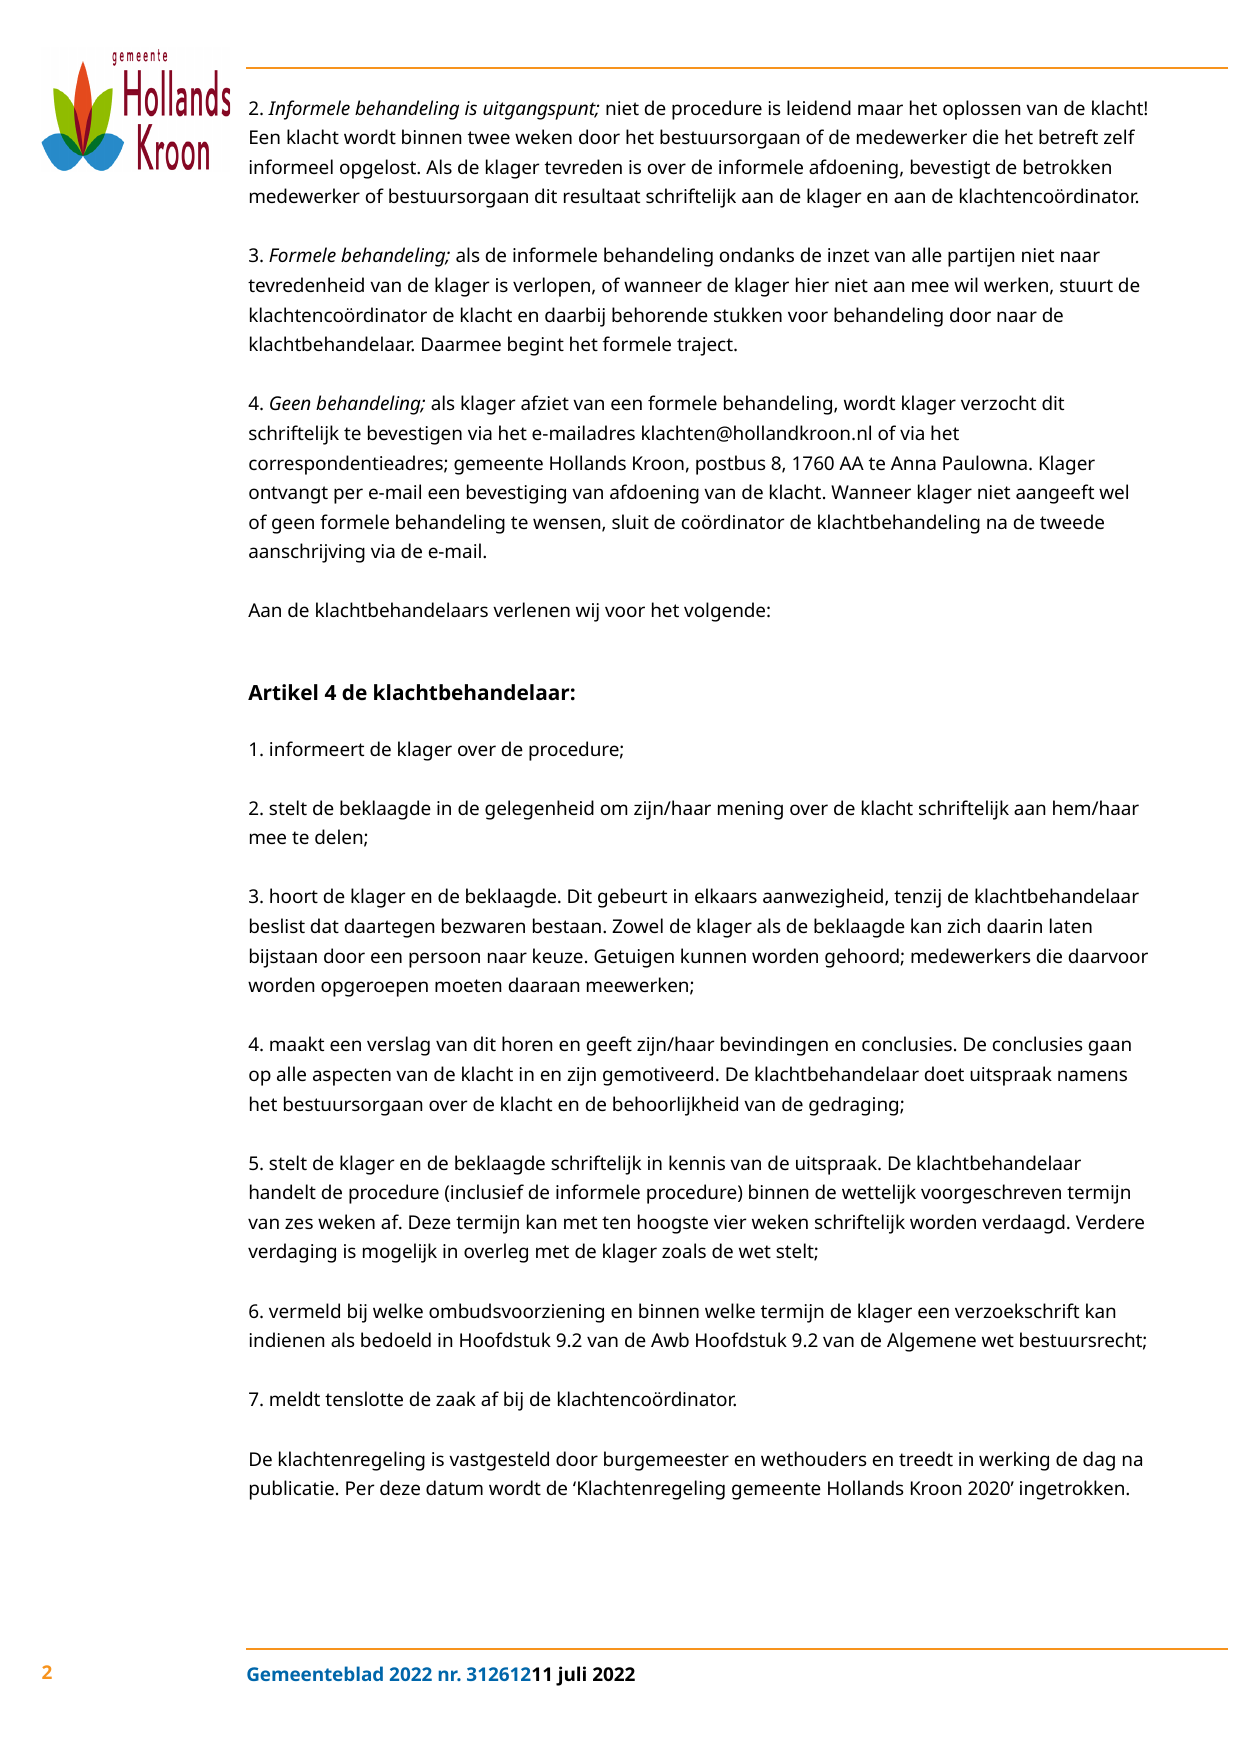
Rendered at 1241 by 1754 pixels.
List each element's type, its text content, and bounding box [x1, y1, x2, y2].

text 3. Formele behandeling; als de informele behandeling ondanks de inzet van alle partijen niet naar tevredenheid van de klager is verlopen, of wanneer de klager hier niet aan mee wil werken, stuurt de klachtencoördinator de klacht en daarbij behorende stukken voor behandeling door naar de klachtbehandelaar. Daarmee begint het formele traject. [248, 243, 1152, 357]
text 2. Informele behandeling is uitgangspunt; niet de procedure is leidend maar het oplossen van de klacht! Een klacht wordt binnen twee weken door het bestuursorgaan of de medewerker die het betreft zelf informeel opgelost. Als de klager tevreden is over de informele afdoening, bevestigt de betrokken medewerker of bestuursorgaan dit resultaat schriftelijk aan de klager en aan de klachtencoördinator. [248, 95, 1152, 209]
text De klachtenregeling is vastgesteld door burgemeester en wethouders en treedt in werking de dag na [248, 1446, 1152, 1471]
text 2. stelt de beklaagde in de gelegenheid om zijn/haar mening over de klacht schriftelijk aan hem/haar mee te delen; [248, 795, 1152, 850]
text publicatie. Per deze datum wordt de ‘Klachtenregeling gemeente Hollands Kroon 2020’ ingetrokken. [248, 1475, 1152, 1501]
text Artikel 4 de klachtbehandelaar: [248, 678, 1152, 706]
text Aan de klachtbehandelaars verlenen wij voor het volgende: [248, 598, 1152, 623]
picture [41, 47, 231, 172]
text 3. hoort de klager en de beklaagde. Dit gebeurt in elkaars aanwezigheid, tenzij de klachtbehandelaar beslist dat daartegen bezwaren bestaan. Zowel de klager als de beklaagde kan zich daarin laten bijstaan door een persoon naar keuze. Getuigen kunnen worden gehoord; medewerkers die daarvoor worden opgeroepen moeten daaraan meewerken; [248, 884, 1152, 998]
text 4. maakt een verslag van dit horen en geeft zijn/haar bevindingen en conclusies. De conclusies gaan op alle aspecten van de klacht in en zijn gemotiveerd. De klachtbehandelaar doet uitspraak namens het bestuursorgaan over de klacht en de behoorlijkheid van de gedraging; [248, 1032, 1152, 1116]
text 6. vermeld bij welke ombudsvoorziening en binnen welke termijn de klager een verzoekschrift kan indienen als bedoeld in Hoofdstuk 9.2 van de Awb Hoofdstuk 9.2 van de Algemene wet bestuursrecht; [248, 1298, 1152, 1353]
text 1. informeert de klager over de procedure; [248, 736, 1152, 761]
text 5. stelt de klager en de beklaagde schriftelijk in kennis van de uitspraak. De klachtbehandelaar handelt de procedure (inclusief de informele procedure) binnen de wettelijk voorgeschreven termijn van zes weken af. Deze termijn kan met ten hoogste vier weken schriftelijk worden verdaagd. Verdere verdaging is mogelijk in overleg met de klager zoals de wet stelt; [248, 1150, 1152, 1264]
text 7. meldt tenslotte de zaak af bij de klachtencoördinator. [248, 1387, 1152, 1412]
text 4. Geen behandeling; als klager afziet van een formele behandeling, wordt klager verzocht dit schriftelijk te bevestigen via het e-mailadres klachten@hollandkroon.nl of via het correspondentieadres; gemeente Hollands Kroon, postbus 8, 1760 AA te Anna Paulowna. Klager ontvangt per e-mail een bevestiging van afdoening van de klacht. Wanneer klager niet aangeeft wel of geen formele behandeling te wensen, sluit de coördinator de klachtbehandeling na de tweede aanschrijving via de e-mail. [248, 391, 1152, 564]
